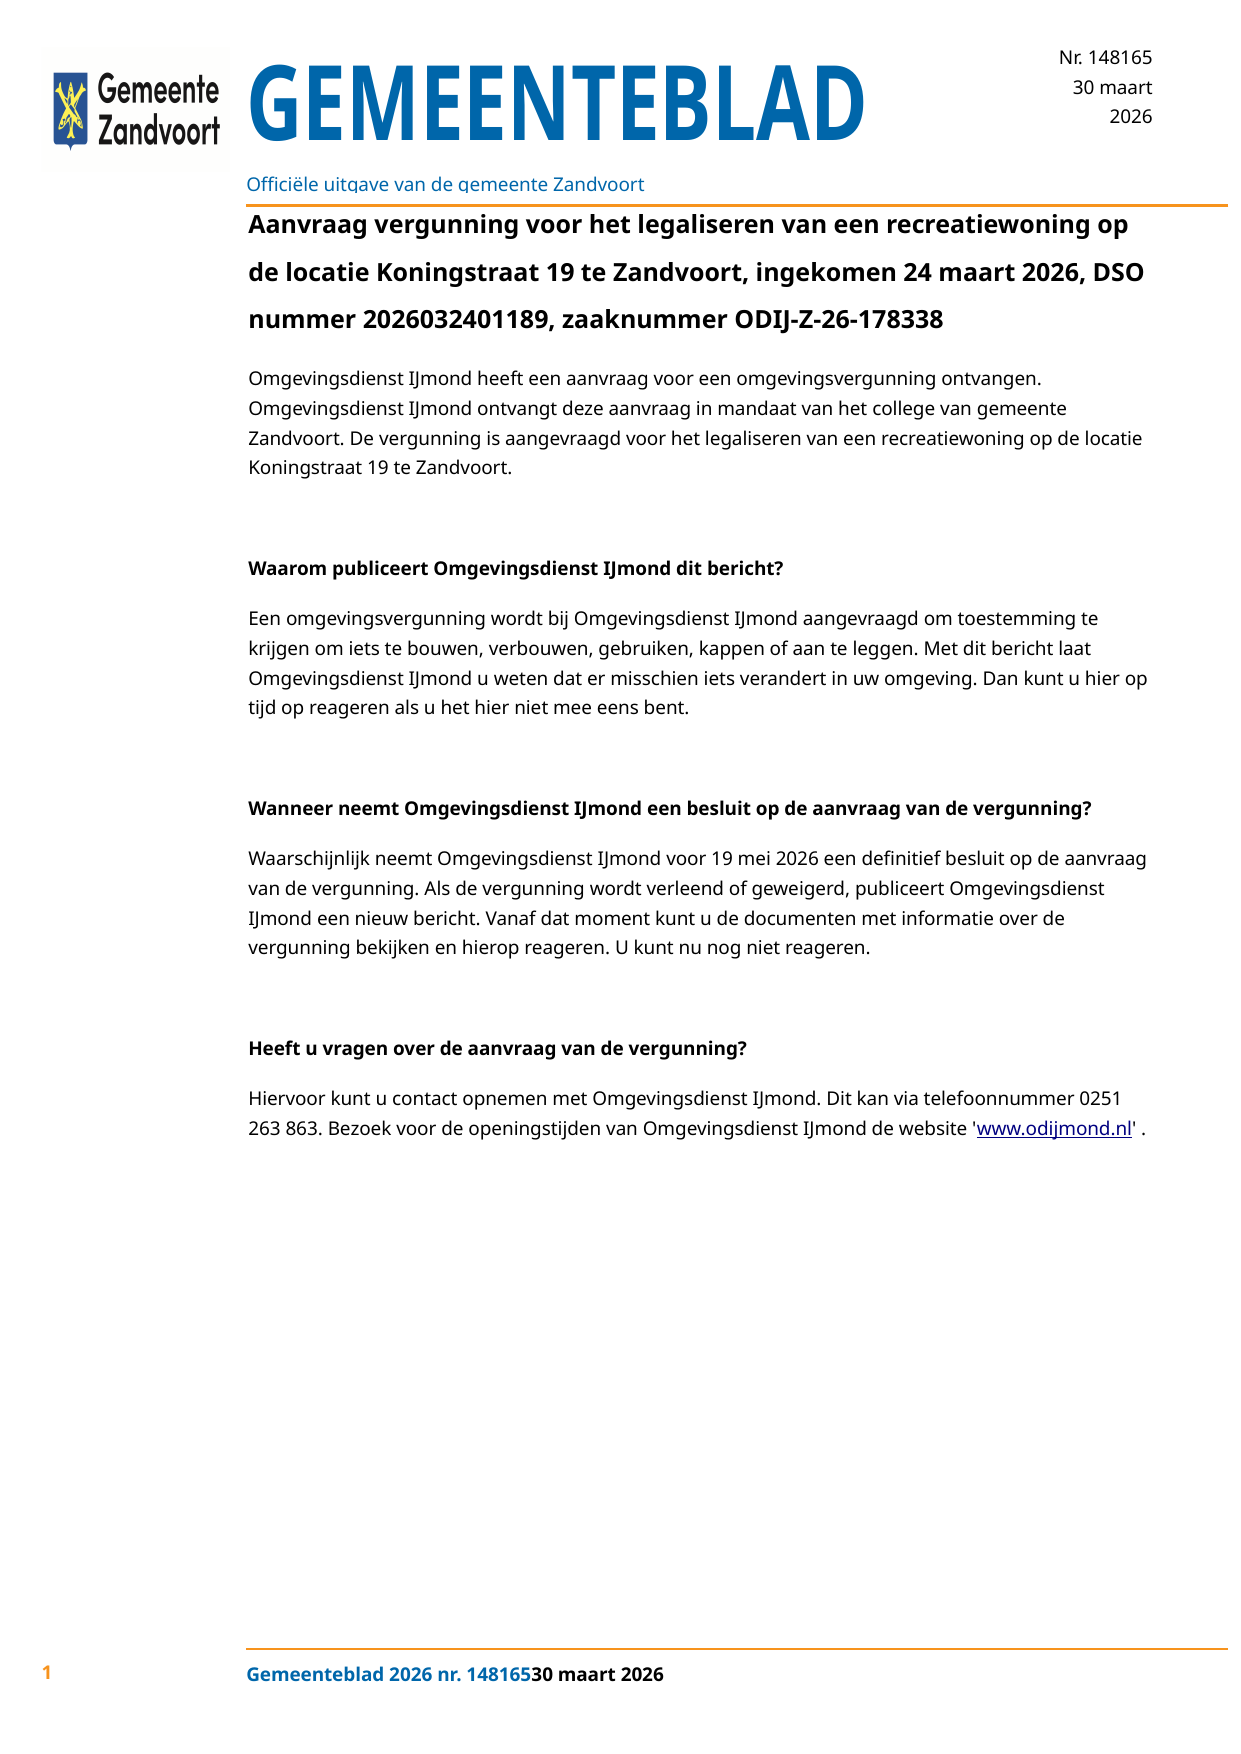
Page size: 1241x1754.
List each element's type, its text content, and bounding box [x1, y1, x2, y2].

text Omgevingsdienst IJmond heeft een aanvraag voor een omgevingsvergunning ontvangen. Omgevingsdienst IJmond ontvangt deze aanvraag in mandaat van het college van gemeente Zandvoort. De vergunning is aangevraagd voor het legaliseren van een recreatiewoning op de locatie Koningstraat 19 te Zandvoort. [248, 366, 1152, 480]
text Hiervoor kunt u contact opnemen met Omgevingsdienst IJmond. Dit kan via telefoonnummer 0251 263 863. Bezoek voor de openingstijden van Omgevingsdienst IJmond de website 'www.odijmond.nl' . [248, 1086, 1152, 1141]
text Aanvraag vergunning voor het legaliseren van een recreatiewoning op de locatie Koningstraat 19 te Zandvoort, ingekomen 24 maart 2026, DSO nummer 2026032401189, zaaknummer ODIJ-Z-26-178338 [248, 207, 1152, 336]
picture [41, 47, 231, 172]
text Een omgevingsvergunning wordt bij Omgevingsdienst IJmond aangevraagd om toestemming te krijgen om iets te bouwen, verbouwen, gebruiken, kappen of aan te leggen. Met dit bericht laat Omgevingsdienst IJmond u weten dat er misschien iets verandert in uw omgeving. Dan kunt u hier op tijd op reageren als u het hier niet mee eens bent. [248, 606, 1152, 720]
text Waarschijnlijk neemt Omgevingsdienst IJmond voor 19 mei 2026 een definitief besluit op de aanvraag van de vergunning. Als de vergunning wordt verleend of geweigerd, publiceert Omgevingsdienst IJmond een nieuw bericht. Vanaf dat moment kunt u de documenten met informatie over de vergunning bekijken en hierop reageren. U kunt nu nog niet reageren. [248, 846, 1152, 960]
text Heeft u vragen over de aanvraag van de vergunning? [248, 1035, 1152, 1061]
text Waarom publiceert Omgevingsdienst IJmond dit bericht? [248, 555, 1152, 581]
text Wanneer neemt Omgevingsdienst IJmond een besluit op de aanvraag van de vergunning? [248, 795, 1152, 821]
